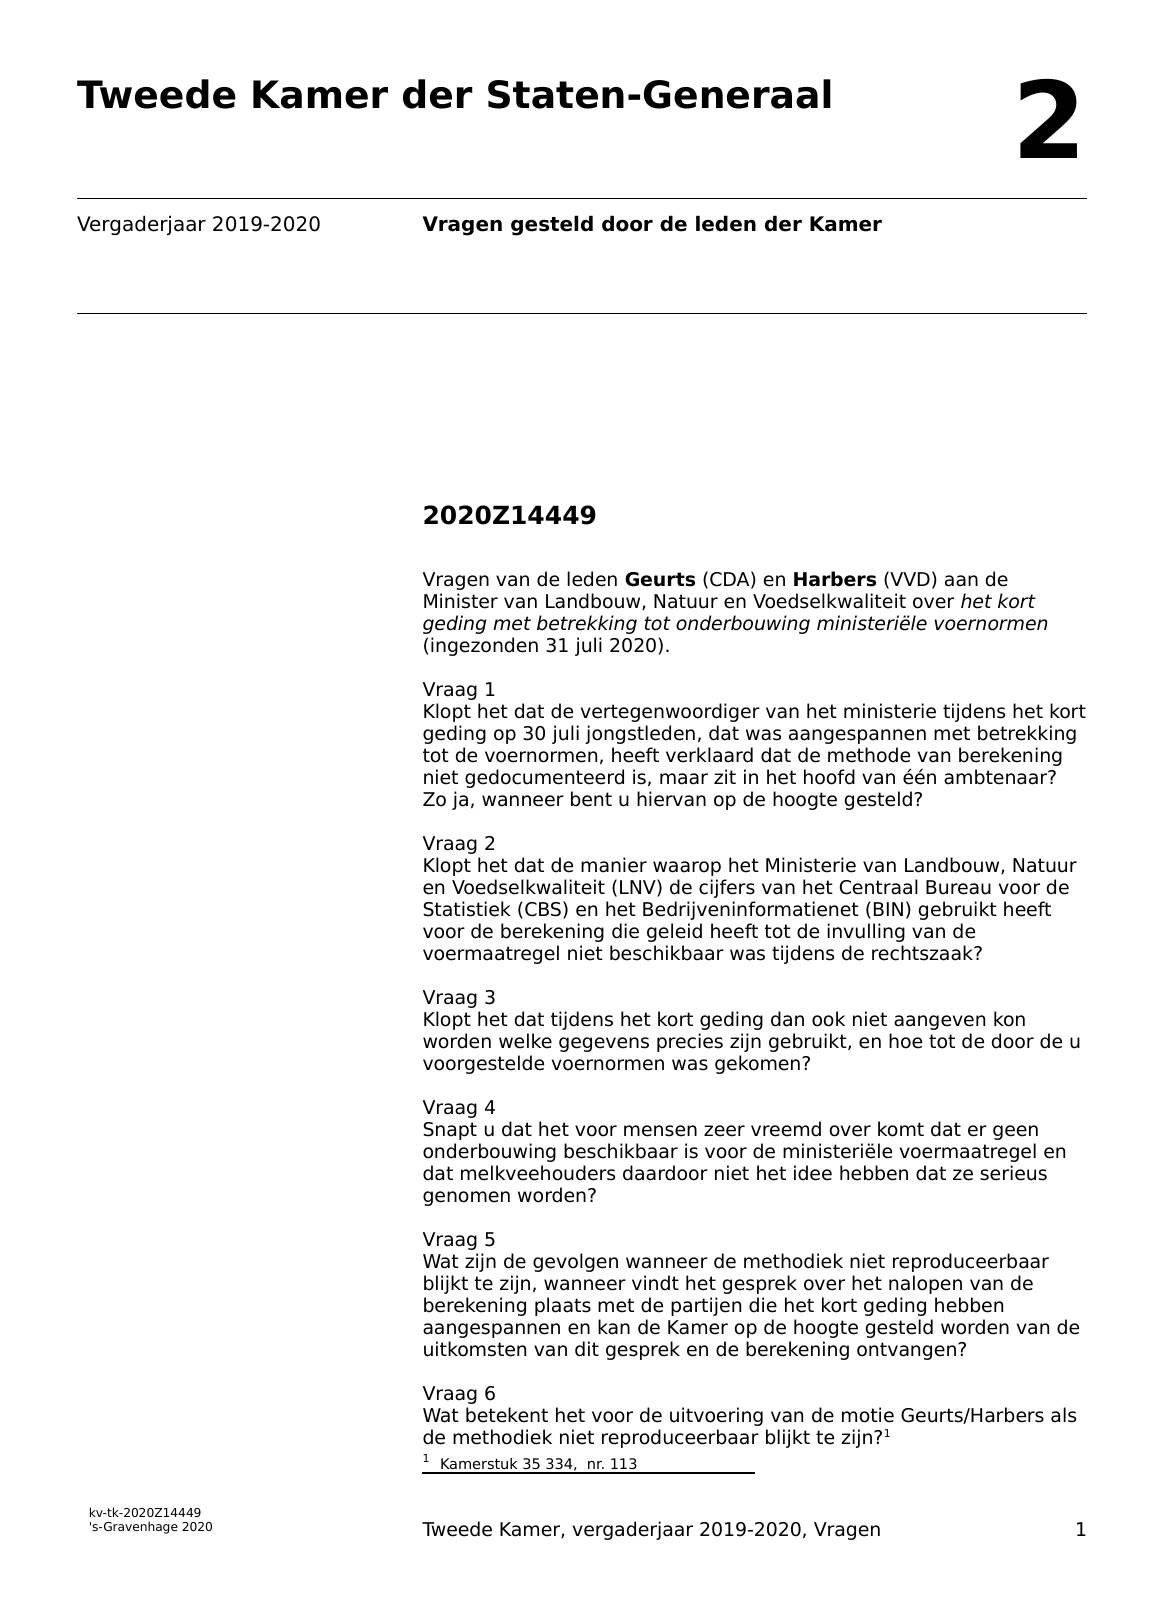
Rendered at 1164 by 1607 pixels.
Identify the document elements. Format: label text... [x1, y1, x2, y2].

text Vraag 1 [422, 679, 1087, 701]
text Wat zijn de gevolgen wanneer de methodiek niet reproduceerbaar blijkt te zijn, wanneer vindt het gesprek over het nalopen van de berekening plaats met de partijen die het kort geding hebben aangespannen en kan de Kamer op de hoogte gesteld worden van de uitkomsten van dit gesprek en de berekening ontvangen? [422, 1251, 1087, 1361]
text Wat betekent het voor de uitvoering van de motie Geurts/Harbers als de methodiek niet reproduceerbaar blijkt te zijn? [422, 1405, 1087, 1449]
text Vraag 3 [422, 987, 1087, 1009]
text Vraag 5 [422, 1229, 1087, 1251]
text Kamerstuk 35 334, nr. 113 [422, 1452, 1087, 1474]
text Vraag 2 [422, 833, 1087, 855]
text Snapt u dat het voor mensen zeer vreemd over komt dat er geen onderbouwing beschikbaar is voor de ministeriële voermaatregel en dat melkveehouders daardoor niet het idee hebben dat ze serieus genomen worden? [422, 1119, 1087, 1207]
text Vraag 4 [422, 1097, 1087, 1119]
table_cell Vragen gesteld door de leden der Kamer [422, 199, 1087, 313]
table_header 2 [886, 59, 1087, 198]
text Klopt het dat de manier waarop het Ministerie van Landbouw, Natuur en Voedselkwaliteit (LNV) de cijfers van het Centraal Bureau voor de Statistiek (CBS) en het Bedrijveninformatienet (BIN) gebruikt heeft voor de berekening die geleid heeft tot de invulling van de voermaatregel niet beschikbaar was tijdens de rechtszaak? [422, 855, 1087, 965]
text Vragen van de leden Geurts (CDA) en Harbers (VVD) aan de Minister van Landbouw, Natuur en Voedselkwaliteit over het kort geding met betrekking tot onderbouwing ministeriële voernormen (ingezonden 31 juli 2020). [422, 569, 1087, 657]
text 's-Gravenhage 2020 [88, 1520, 323, 1534]
text Klopt het dat tijdens het kort geding dan ook niet aangeven kon worden welke gegevens precies zijn gebruikt, en hoe tot de door de u voorgestelde voernormen was gekomen? [422, 1009, 1087, 1075]
text Klopt het dat de vertegenwoordiger van het ministerie tijdens het kort geding op 30 juli jongstleden, dat was aangespannen met betrekking tot de voernormen, heeft verklaard dat de methode van berekening niet gedocumenteerd is, maar zit in het hoofd van één ambtenaar? Zo ja, wanneer bent u hiervan op de hoogte gesteld? [422, 701, 1087, 811]
table_cell Vergaderjaar 2019-2020 [77, 199, 422, 313]
table_header Tweede Kamer der Staten-Generaal [77, 59, 886, 198]
text kv-tk-2020Z14449 [88, 1506, 323, 1520]
text 2020Z14449 [422, 501, 1087, 531]
text Vraag 6 [422, 1383, 1087, 1405]
